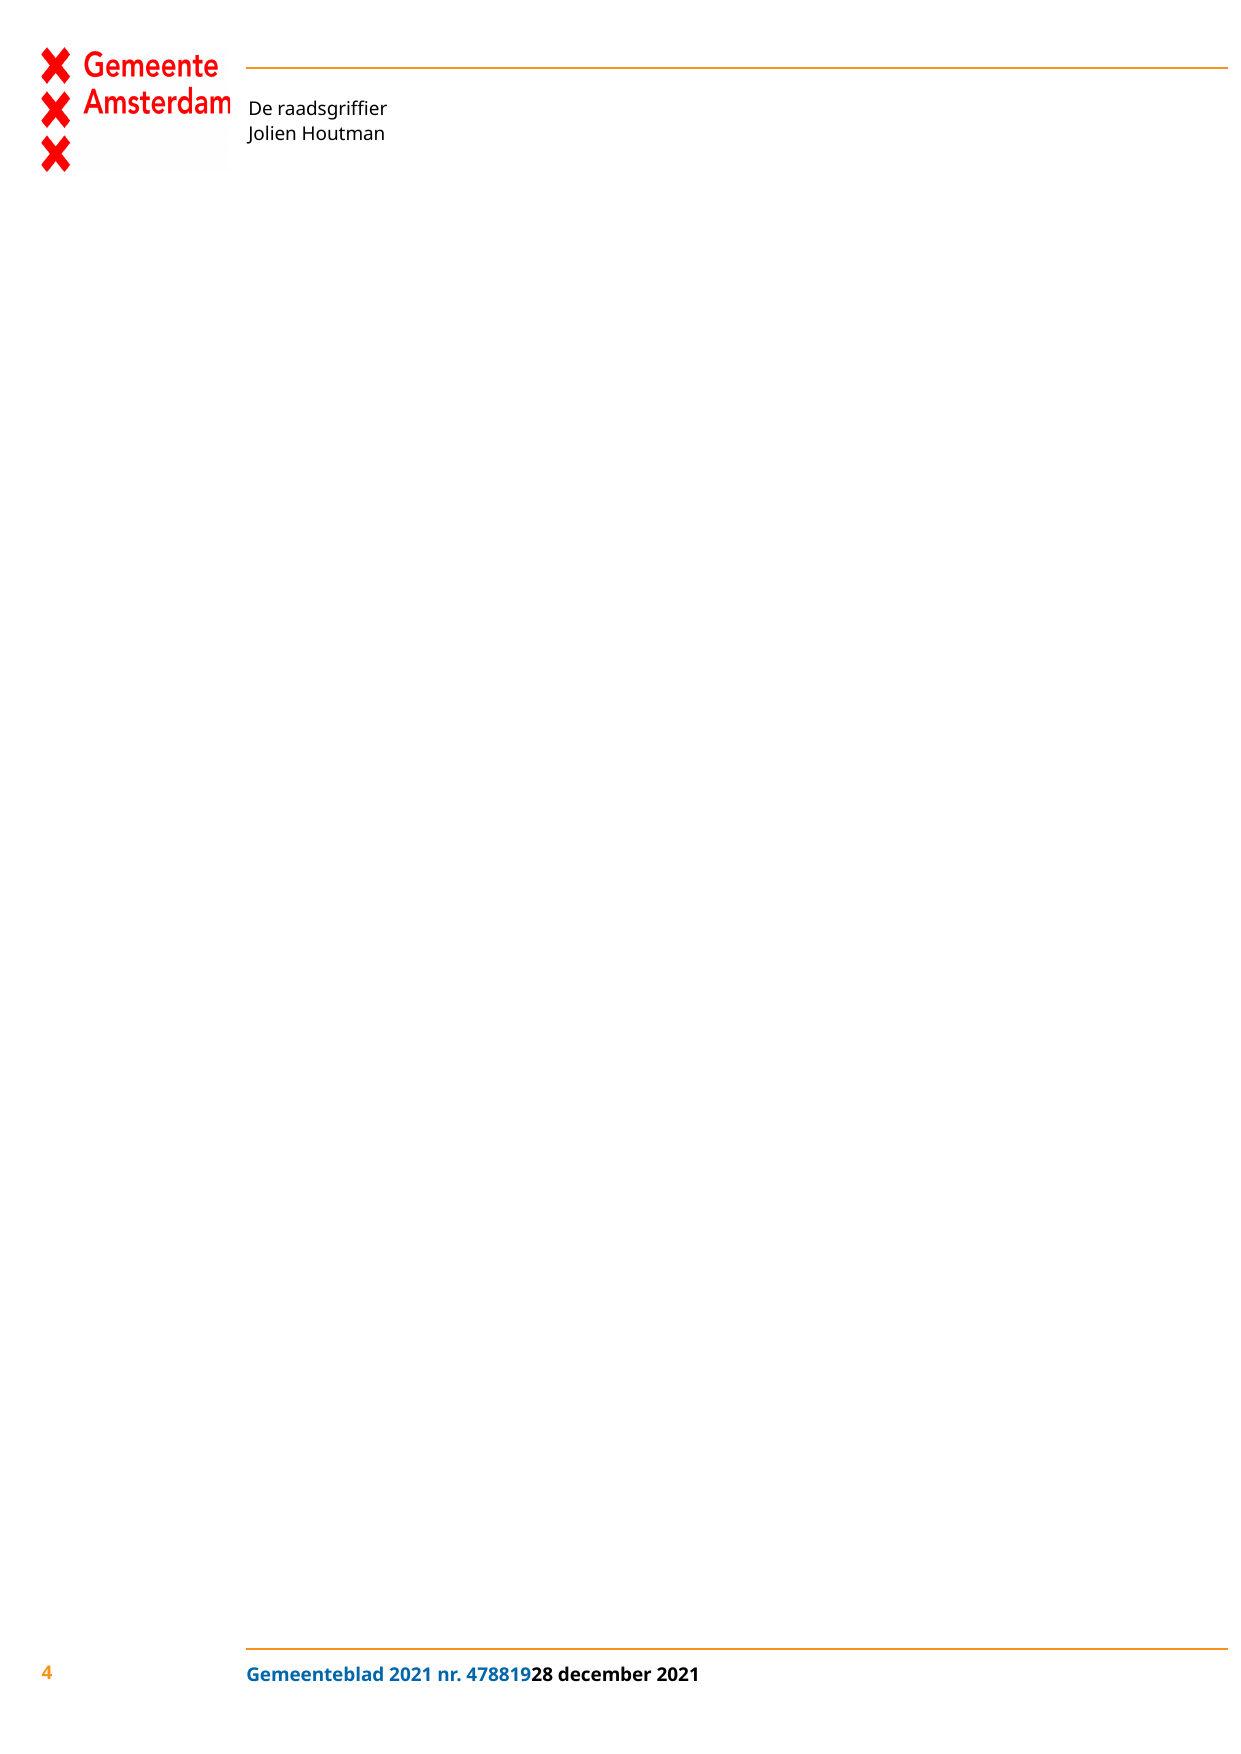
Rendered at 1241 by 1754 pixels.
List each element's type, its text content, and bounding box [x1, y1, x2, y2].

picture [41, 47, 231, 172]
text Jolien Houtman [248, 121, 1152, 146]
text De raadsgriffier [248, 95, 1152, 121]
